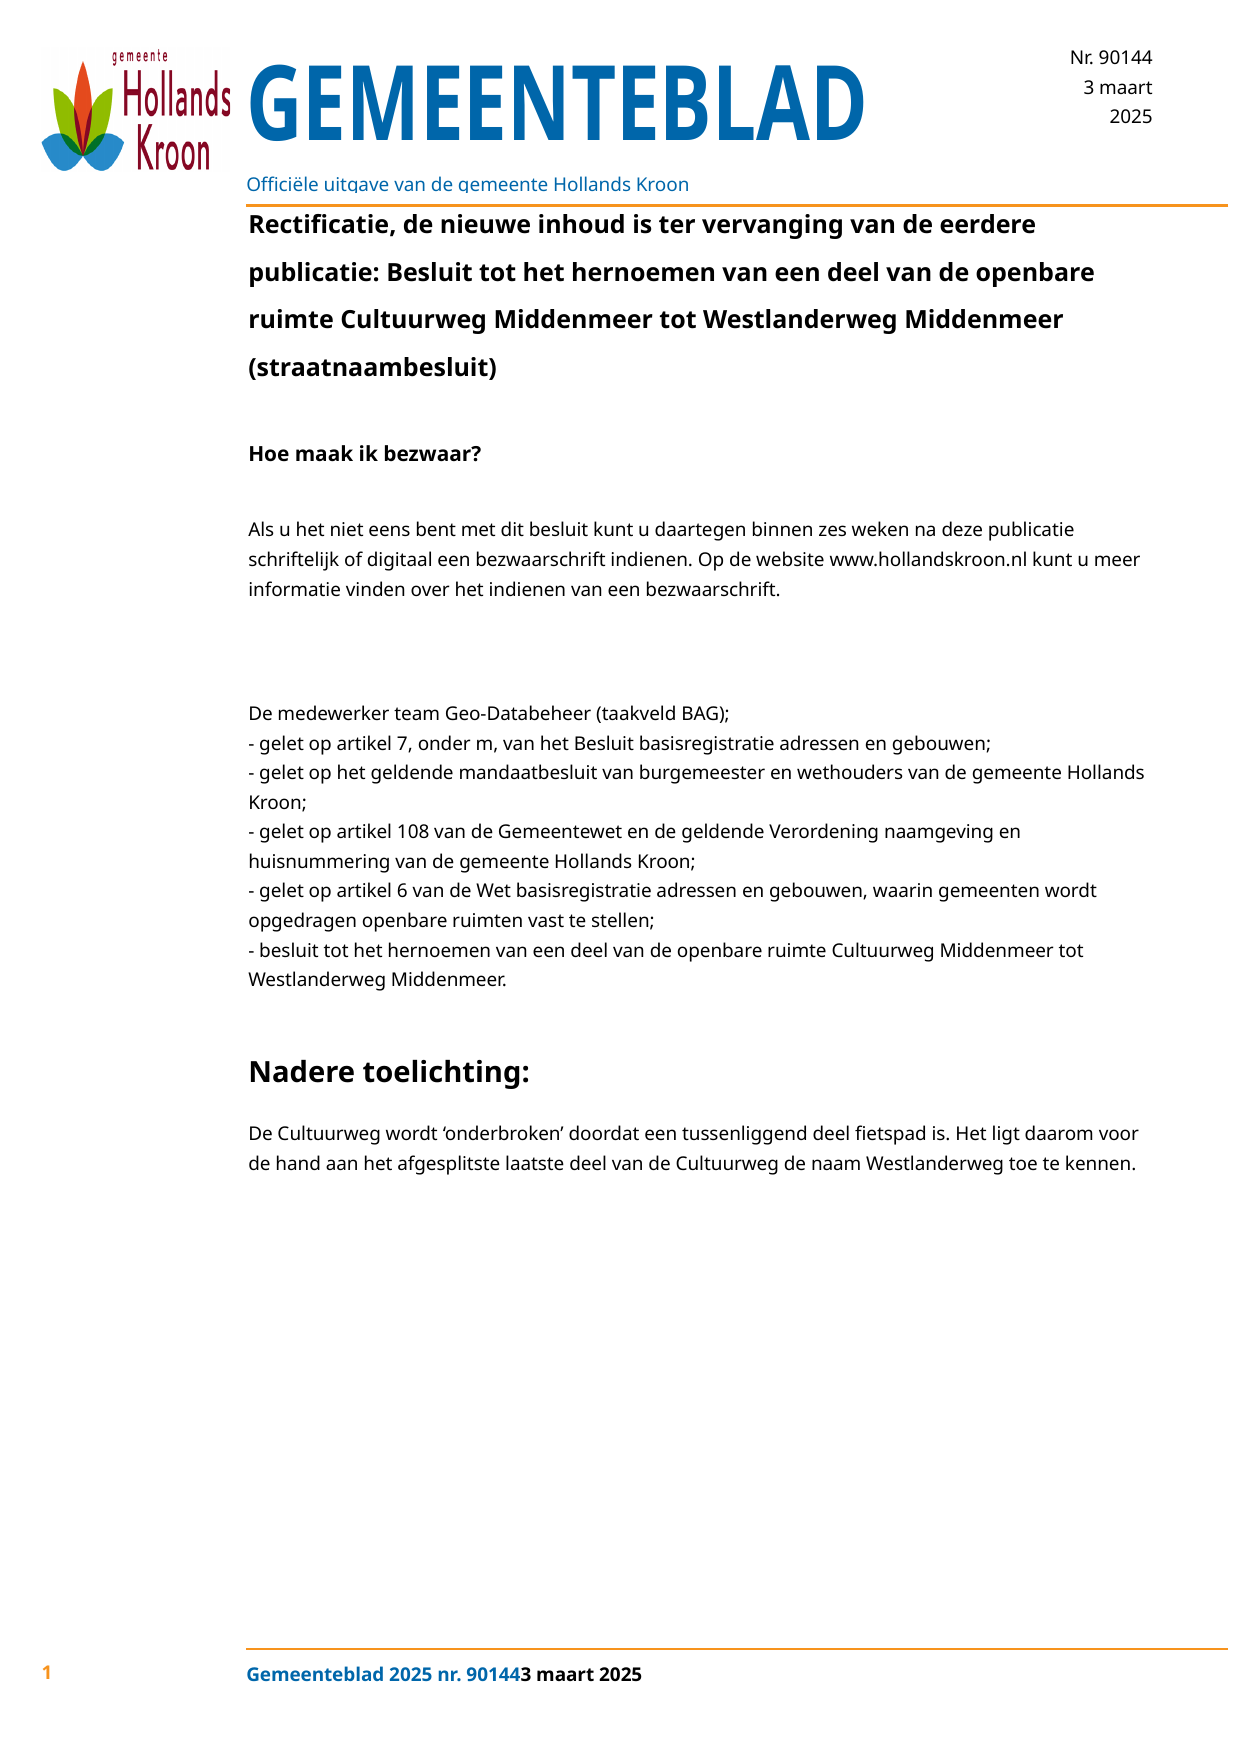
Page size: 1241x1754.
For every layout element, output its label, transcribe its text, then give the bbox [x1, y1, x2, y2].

text Nadere toelichting: [248, 1051, 1152, 1091]
text De medewerker team Geo-Databeheer (taakveld BAG); [248, 700, 1152, 726]
text De Cultuurweg wordt ‘onderbroken’ doordat een tussenliggend deel fietspad is. Het ligt daarom voor de hand aan het afgesplitste laatste deel van de Cultuurweg de naam Westlanderweg toe te kennen. [248, 1120, 1152, 1176]
text - besluit tot het hernoemen van een deel van de openbare ruimte Cultuurweg Middenmeer tot Westlanderweg Middenmeer. [248, 937, 1152, 992]
picture [41, 47, 231, 172]
text - gelet op artikel 7, onder m, van het Besluit basisregistratie adressen en gebouwen; [248, 730, 1152, 756]
text - gelet op het geldende mandaatbesluit van burgemeester en wethouders van de gemeente Hollands Kroon; [248, 759, 1152, 815]
text Als u het niet eens bent met dit besluit kunt u daartegen binnen zes weken na deze publicatie schriftelijk of digitaal een bezwaarschrift indienen. Op de website www.hollandskroon.nl kunt u meer informatie vinden over het indienen van een bezwaarschrift. [248, 517, 1152, 601]
text Hoe maak ik bezwaar? [248, 439, 1152, 467]
text - gelet op artikel 6 van de Wet basisregistratie adressen en gebouwen, waarin gemeenten wordt opgedragen openbare ruimten vast te stellen; [248, 878, 1152, 933]
text - gelet op artikel 108 van de Gemeentewet en de geldende Verordening naamgeving en huisnummering van de gemeente Hollands Kroon; [248, 818, 1152, 874]
text Rectificatie, de nieuwe inhoud is ter vervanging van de eerdere publicatie: Besluit tot het hernoemen van een deel van de openbare ruimte Cultuurweg Middenmeer tot Westlanderweg Middenmeer (straatnaambesluit) [248, 207, 1152, 384]
